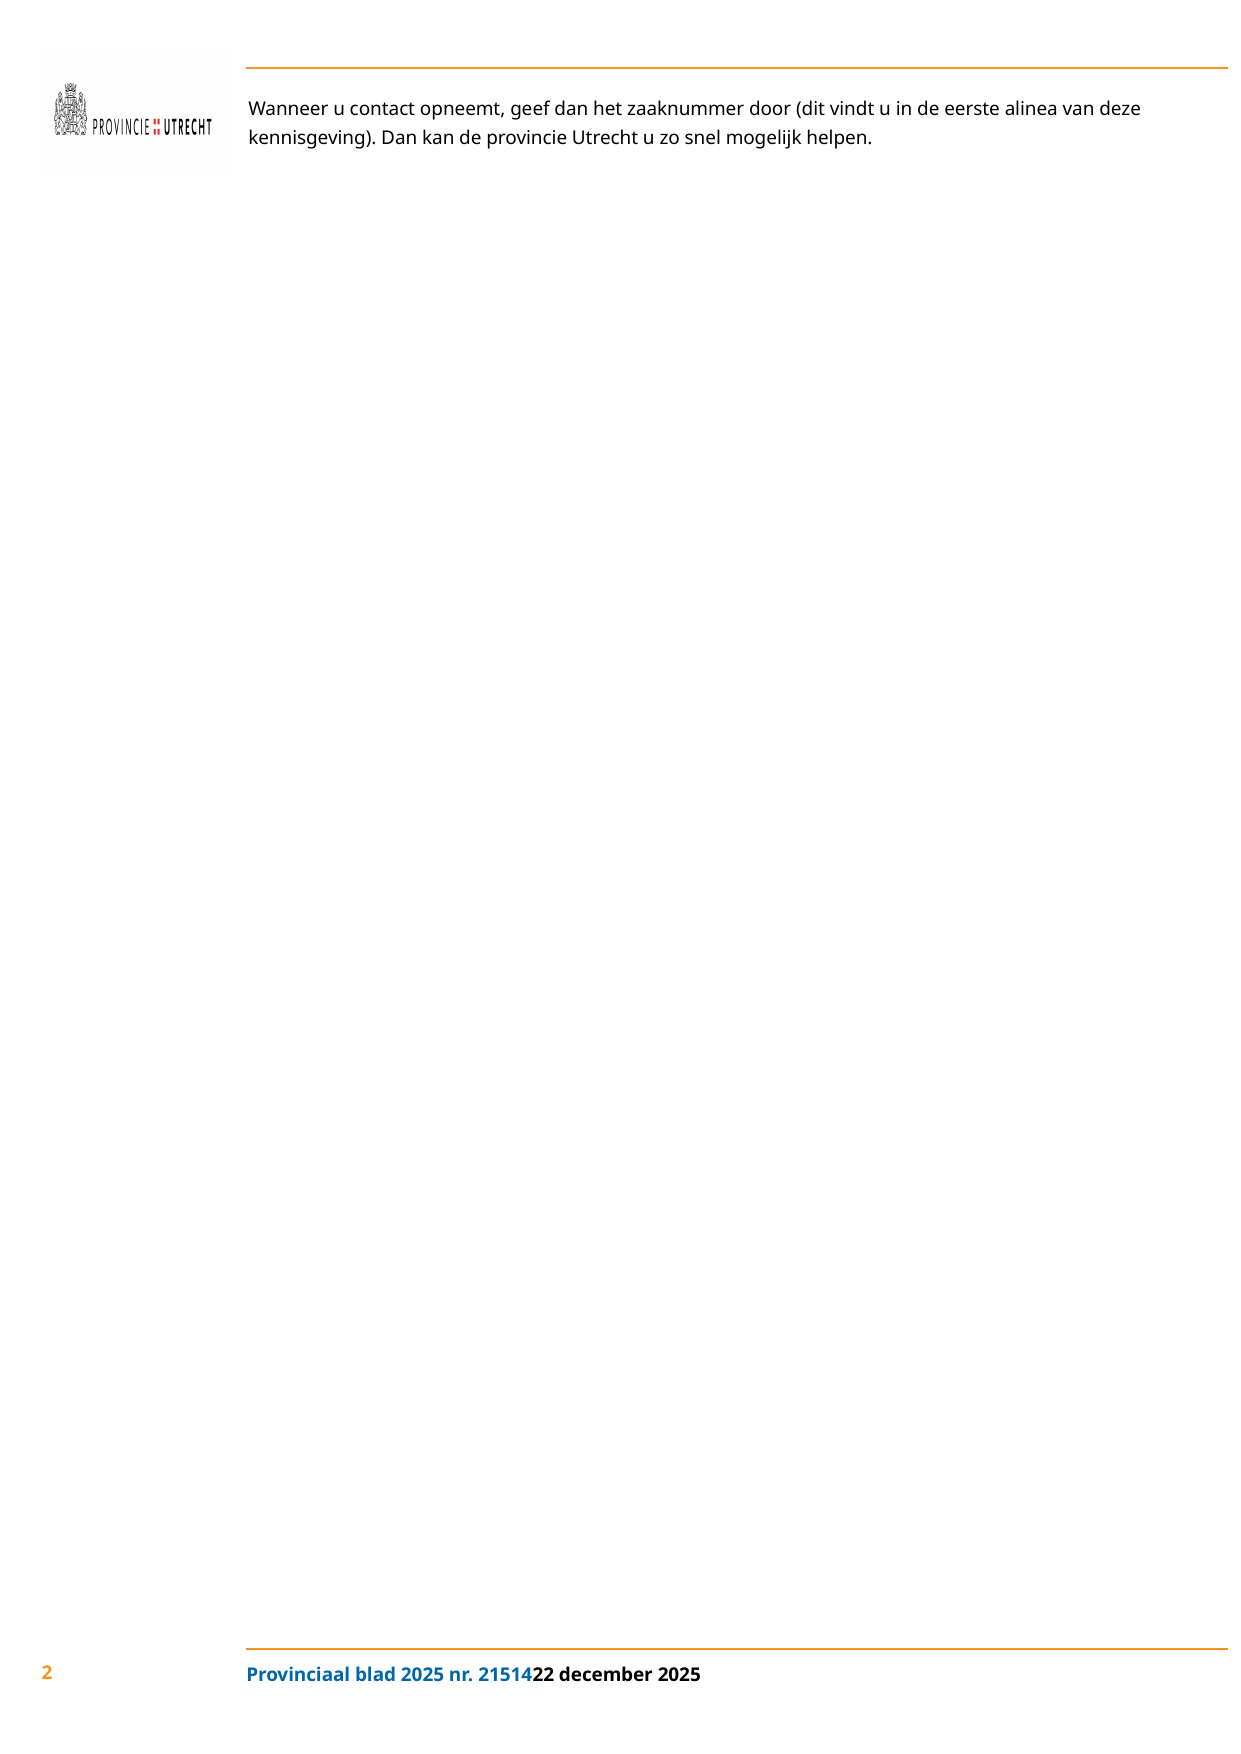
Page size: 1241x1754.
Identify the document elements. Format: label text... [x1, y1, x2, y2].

text Wanneer u contact opneemt, geef dan het zaaknummer door (dit vindt u in de eerste alinea van deze kennisgeving). Dan kan de provincie Utrecht u zo snel mogelijk helpen. [248, 95, 1152, 150]
picture [41, 47, 231, 172]
